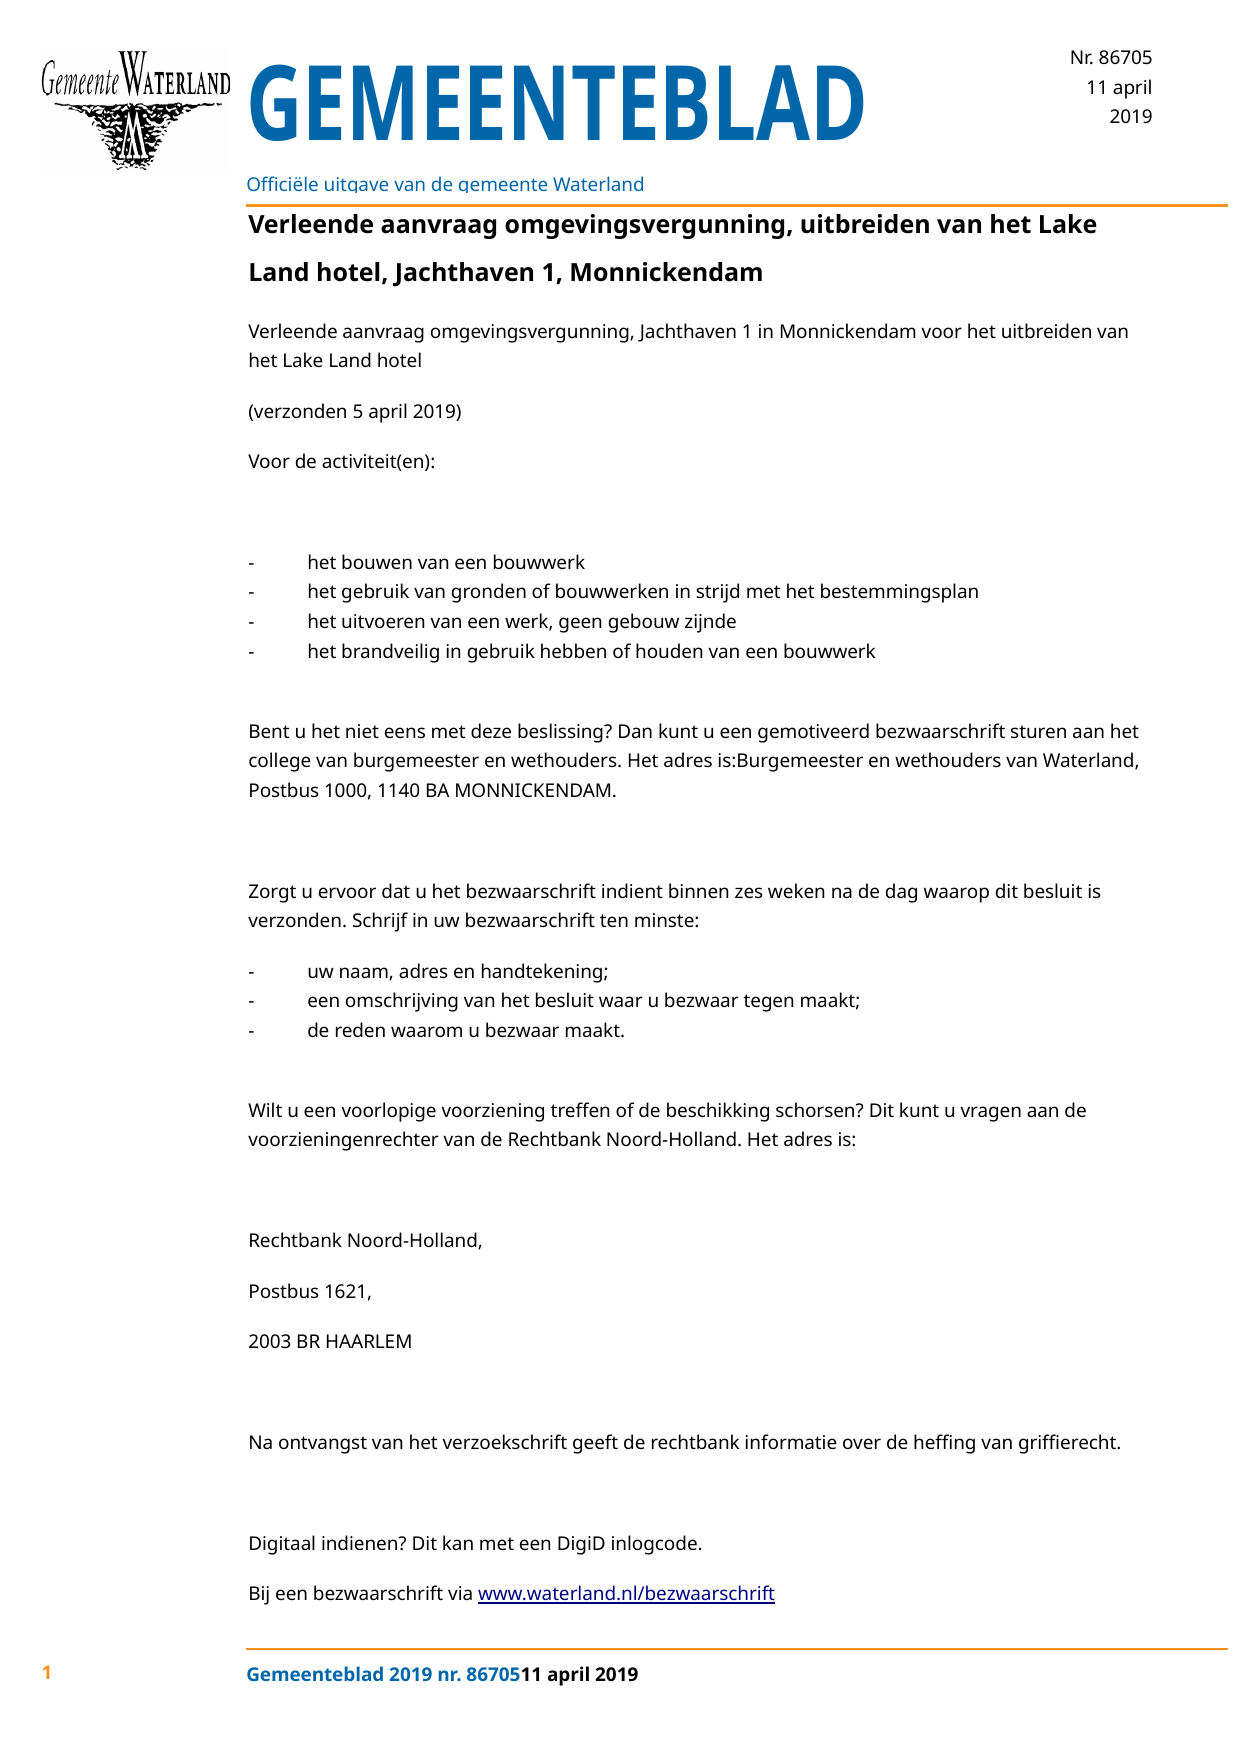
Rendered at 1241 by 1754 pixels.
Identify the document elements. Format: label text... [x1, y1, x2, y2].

text 2003 BR HAARLEM [248, 1328, 1152, 1354]
text Voor de activiteit(en): [248, 448, 1152, 474]
text (verzonden 5 april 2019) [248, 398, 1152, 424]
list het uitvoeren van een werk, geen gebouw zijnde [248, 608, 1152, 634]
list het gebruik van gronden of bouwwerken in strijd met het bestemmingsplan [248, 579, 1152, 604]
text Verleende aanvraag omgevingsvergunning, Jachthaven 1 in Monnickendam voor het uitbreiden van het Lake Land hotel [248, 318, 1152, 373]
list een omschrijving van het besluit waar u bezwaar tegen maakt; [248, 987, 1152, 1013]
text Digitaal indienen? Dit kan met een DigiD inlogcode. [248, 1530, 1152, 1556]
list de reden waarom u bezwaar maakt. [248, 1017, 1152, 1043]
text Na ontvangst van het verzoekschrift geeft de rechtbank informatie over de heffing van griffierecht. [248, 1429, 1152, 1455]
text Verleende aanvraag omgevingsvergunning, uitbreiden van het Lake Land hotel, Jachthaven 1, Monnickendam [248, 207, 1152, 288]
picture [41, 47, 231, 172]
text Bent u het niet eens met deze beslissing? Dan kunt u een gemotiveerd bezwaarschrift sturen aan het college van burgemeester en wethouders. Het adres is:Burgemeester en wethouders van Waterland, Postbus 1000, 1140 BA MONNICKENDAM. [248, 718, 1152, 803]
text Zorgt u ervoor dat u het bezwaarschrift indient binnen zes weken na de dag waarop dit besluit is verzonden. Schrijf in uw bezwaarschrift ten minste: [248, 878, 1152, 933]
text Rechtbank Noord-Holland, [248, 1227, 1152, 1253]
text Postbus 1621, [248, 1278, 1152, 1304]
list het brandveilig in gebruik hebben of houden van een bouwwerk [248, 638, 1152, 664]
list uw naam, adres en handtekening; [248, 958, 1152, 984]
text Bij een bezwaarschrift via www.waterland.nl/bezwaarschrift [248, 1580, 1152, 1606]
text Wilt u een voorlopige voorziening treffen of de beschikking schorsen? Dit kunt u vragen aan de voorzieningenrechter van de Rechtbank Noord-Holland. Het adres is: [248, 1097, 1152, 1152]
list het bouwen van een bouwwerk [248, 549, 1152, 575]
